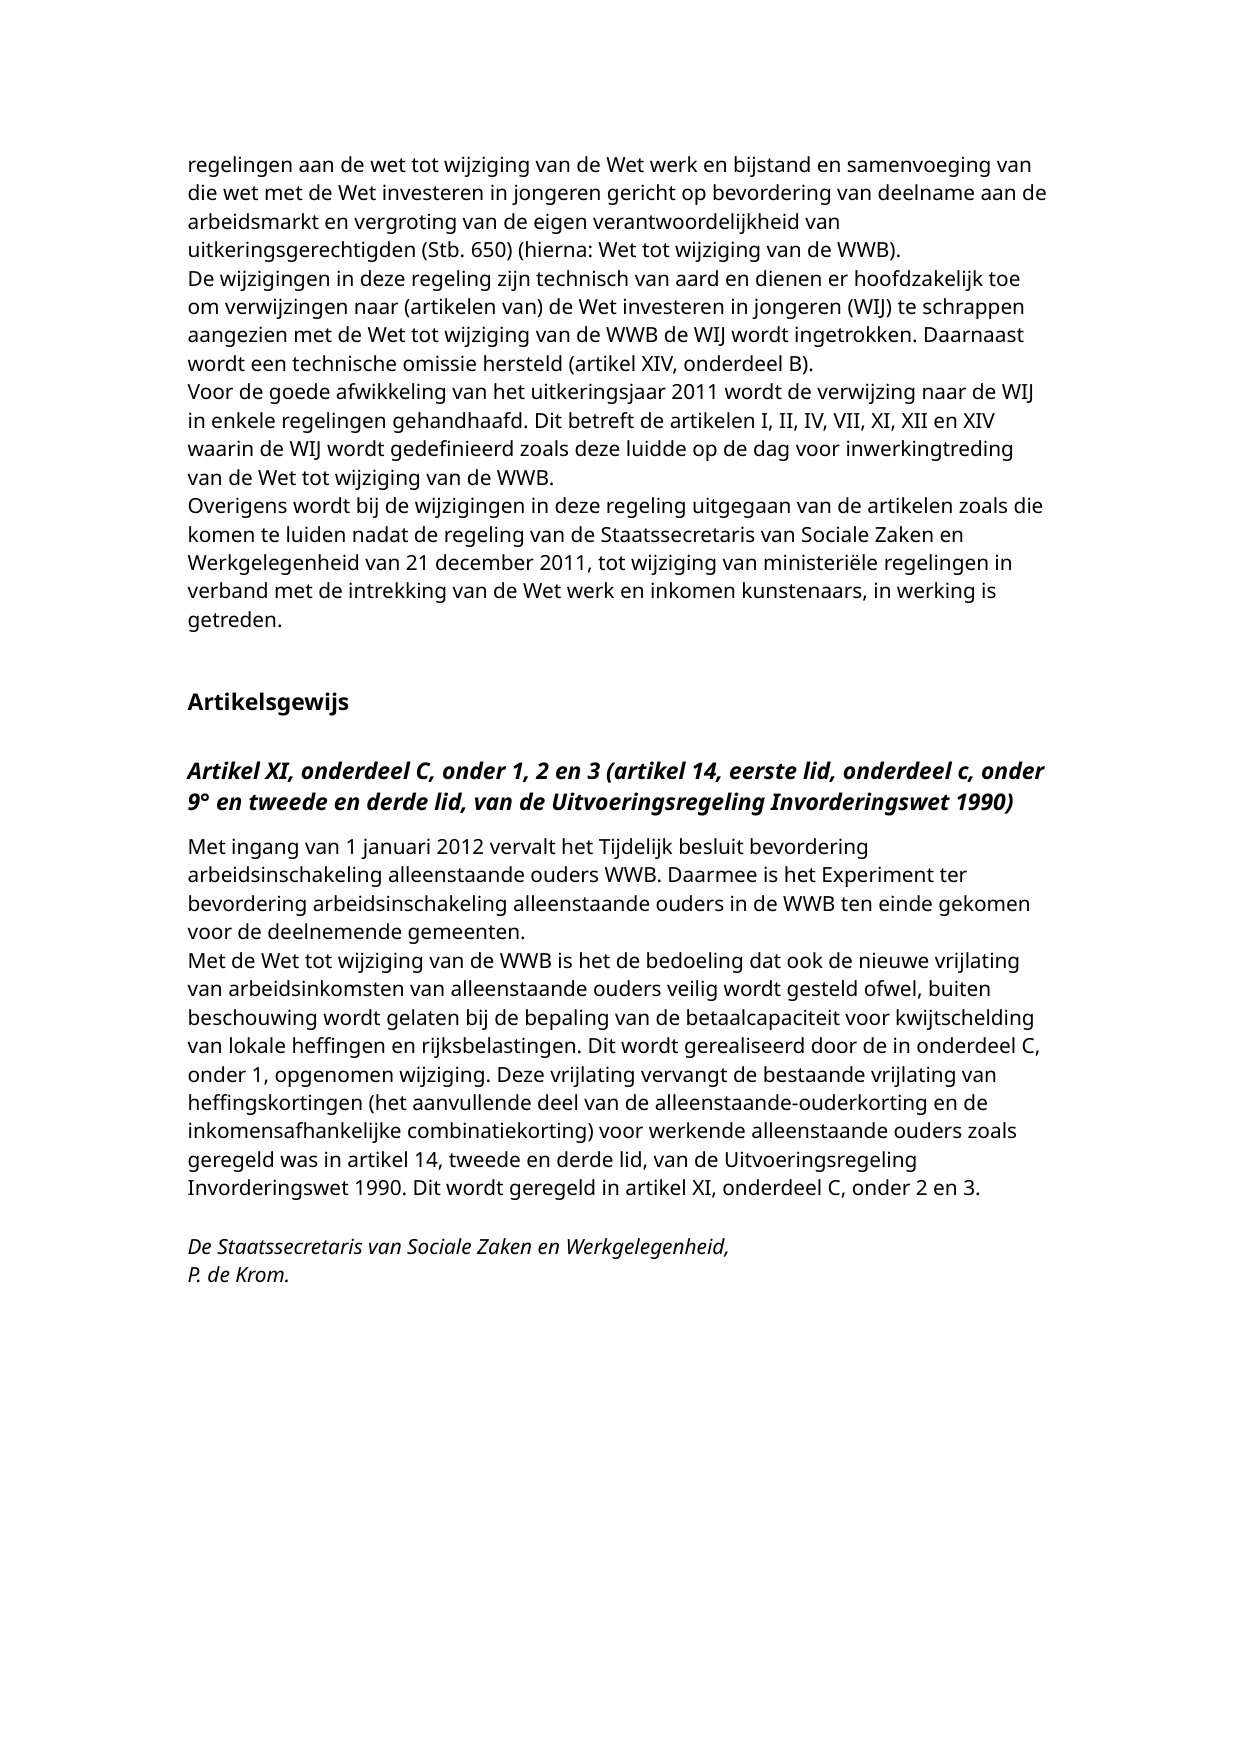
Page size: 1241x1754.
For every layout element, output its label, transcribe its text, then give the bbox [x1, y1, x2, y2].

subtitle Artikel XI, onderdeel C, onder 1, 2 en 3 (artikel 14, eerste lid, onderdeel c, onder 9° en tweede en derde lid, van de Uitvoeringsregeling Invorderingswet 1990) [187, 755, 1053, 817]
text Met ingang van 1 januari 2012 vervalt het Tijdelijk besluit bevordering arbeidsinschakeling alleenstaande ouders WWB. Daarmee is het Experiment ter bevordering arbeidsinschakeling alleenstaande ouders in de WWB ten einde gekomen voor de deelnemende gemeenten. [187, 832, 1053, 946]
text P. de Krom. [187, 1260, 1053, 1289]
text De Staatssecretaris van Sociale Zaken en Werkgelegenheid, [187, 1232, 1053, 1260]
text Voor de goede afwikkeling van het uitkeringsjaar 2011 wordt de verwijzing naar de WIJ in enkele regelingen gehandhaafd. Dit betreft de artikelen I, II, IV, VII, XI, XII en XIV waarin de WIJ wordt gedefinieerd zoals deze luidde op de dag voor inwerkingtreding van de Wet tot wijziging van de WWB. [187, 377, 1053, 491]
text De wijzigingen in deze regeling zijn technisch van aard en dienen er hoofdzakelijk toe om verwijzingen naar (artikelen van) de Wet investeren in jongeren (WIJ) te schrappen aangezien met de Wet tot wijziging van de WWB de WIJ wordt ingetrokken. Daarnaast wordt een technische omissie hersteld (artikel XIV, onderdeel B). [187, 264, 1053, 377]
text Met de Wet tot wijziging van de WWB is het de bedoeling dat ook de nieuwe vrijlating van arbeidsinkomsten van alleenstaande ouders veilig wordt gesteld ofwel, buiten beschouwing wordt gelaten bij de bepaling van de betaalcapaciteit voor kwijtschelding van lokale heffingen en rijksbelastingen. Dit wordt gerealiseerd door de in onderdeel C, onder 1, opgenomen wijziging. Deze vrijlating vervangt de bestaande vrijlating van heffingskortingen (het aanvullende deel van de alleenstaande-ouderkorting en de inkomensafhankelijke combinatiekorting) voor werkende alleenstaande ouders zoals geregeld was in artikel 14, tweede en derde lid, van de Uitvoeringsregeling Invorderingswet 1990. Dit wordt geregeld in artikel XI, onderdeel C, onder 2 en 3. [187, 946, 1053, 1202]
subtitle Artikelsgewijs [187, 686, 1053, 717]
text Overigens wordt bij de wijzigingen in deze regeling uitgegaan van de artikelen zoals die komen te luiden nadat de regeling van de Staatssecretaris van Sociale Zaken en Werkgelegenheid van 21 december 2011, tot wijziging van ministeriële regelingen in verband met de intrekking van de Wet werk en inkomen kunstenaars, in werking is getreden. [187, 491, 1053, 633]
text regelingen aan de wet tot wijziging van de Wet werk en bijstand en samenvoeging van die wet met de Wet investeren in jongeren gericht op bevordering van deelname aan de arbeidsmarkt en vergroting van de eigen verantwoordelijkheid van uitkeringsgerechtigden (Stb. 650) (hierna: Wet tot wijziging van de WWB). [187, 150, 1053, 264]
